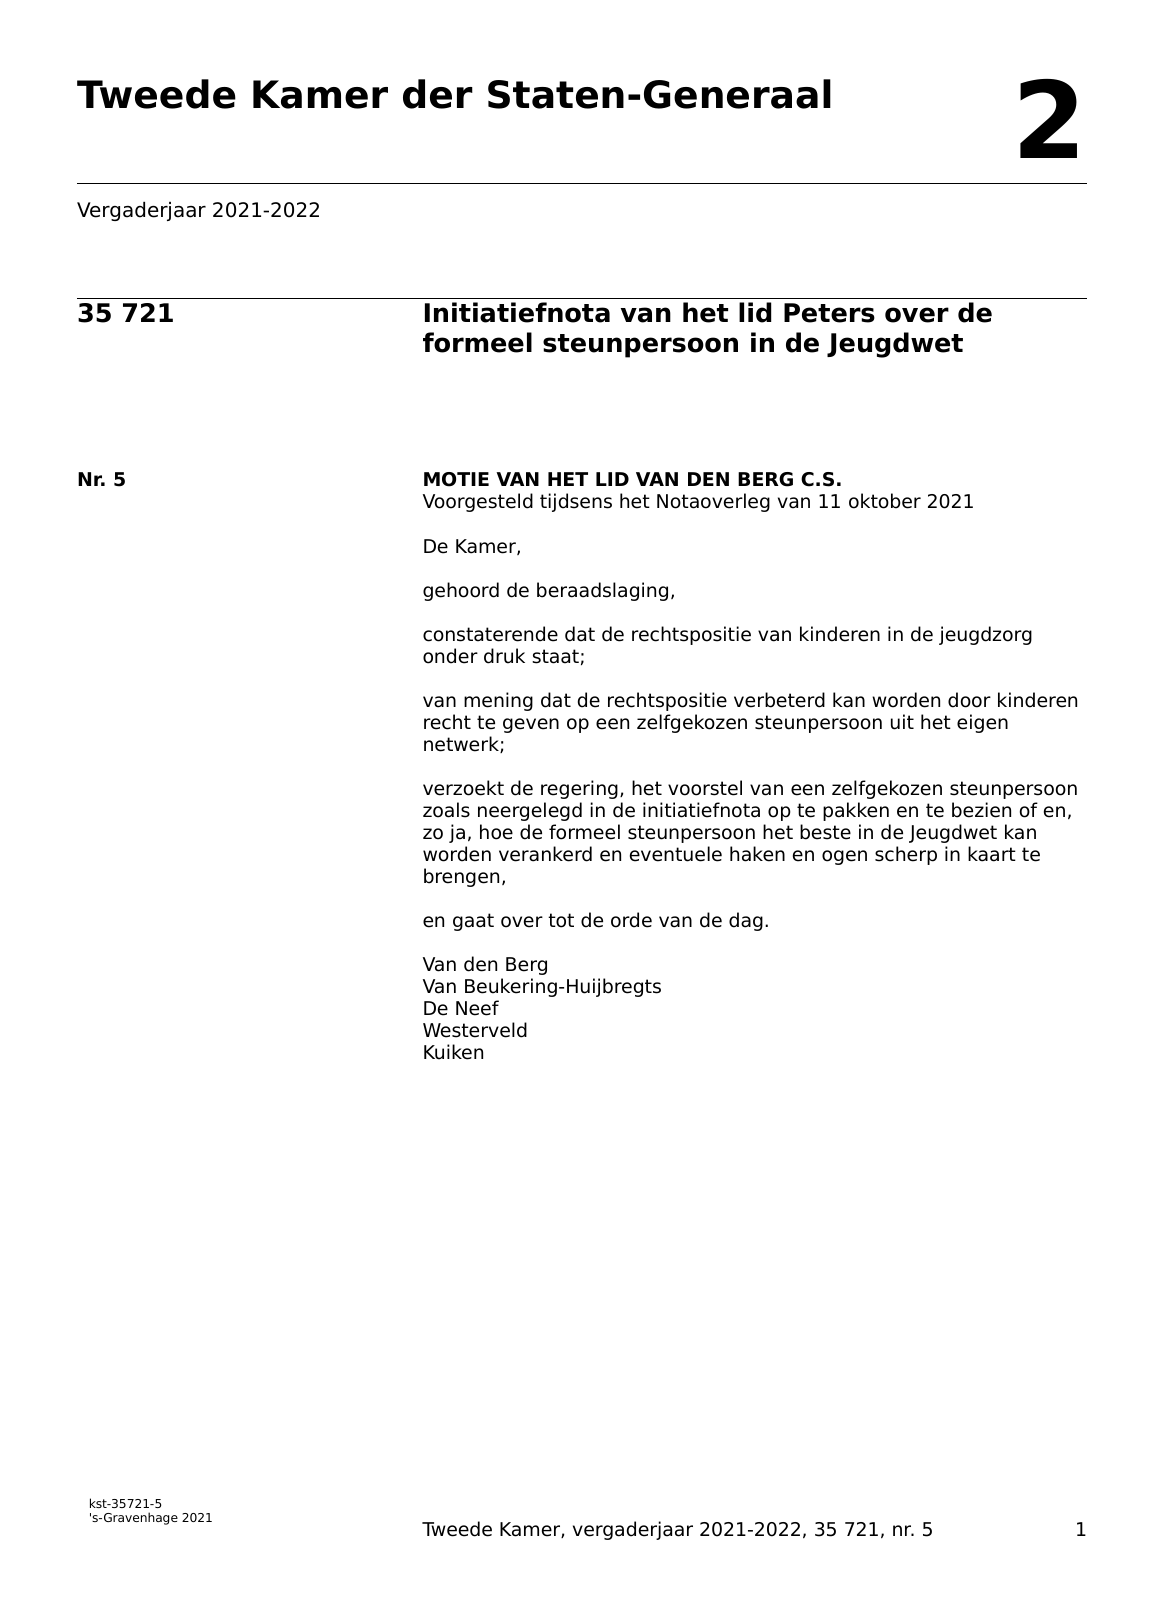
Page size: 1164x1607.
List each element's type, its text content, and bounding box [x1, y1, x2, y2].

table_cell Vergaderjaar 2021-2022 [77, 184, 1087, 298]
text van mening dat de rechtspositie verbeterd kan worden door kinderen recht te geven op een zelfgekozen steunpersoon uit het eigen netwerk; [422, 690, 1087, 756]
text verzoekt de regering, het voorstel van een zelfgekozen steunpersoon zoals neergelegd in de initiatiefnota op te pakken en te bezien of en, zo ja, hoe de formeel steunpersoon het beste in de Jeugdwet kan worden verankerd en eventuele haken en ogen scherp in kaart te brengen, [422, 778, 1087, 888]
subtitle 35 721 Initiatiefnota van het lid Peters over de formeel steunpersoon in de Jeugdwet [77, 299, 1087, 358]
text De Neef [422, 998, 1087, 1020]
text Van Beukering-Huijbregts [422, 976, 1087, 998]
text Westerveld [422, 1020, 1087, 1042]
table_header Tweede Kamer der Staten-Generaal [77, 59, 886, 183]
text Kuiken [422, 1042, 1087, 1064]
subtitle Nr. 5 MOTIE VAN HET LID VAN DEN BERG C.S. [77, 469, 1087, 491]
text Voorgesteld tijdsens het Notaoverleg van 11 oktober 2021 [422, 491, 1087, 513]
text en gaat over tot de orde van de dag. [422, 910, 1087, 932]
text De Kamer, [422, 536, 1087, 557]
text gehoord de beraadslaging, [422, 580, 1087, 602]
text Van den Berg [422, 954, 1087, 976]
text constaterende dat de rechtspositie van kinderen in de jeugdzorg onder druk staat; [422, 624, 1087, 668]
table_header 2 [886, 59, 1087, 183]
text 's-Gravenhage 2021 [88, 1511, 323, 1525]
text kst-35721-5 [88, 1497, 323, 1511]
